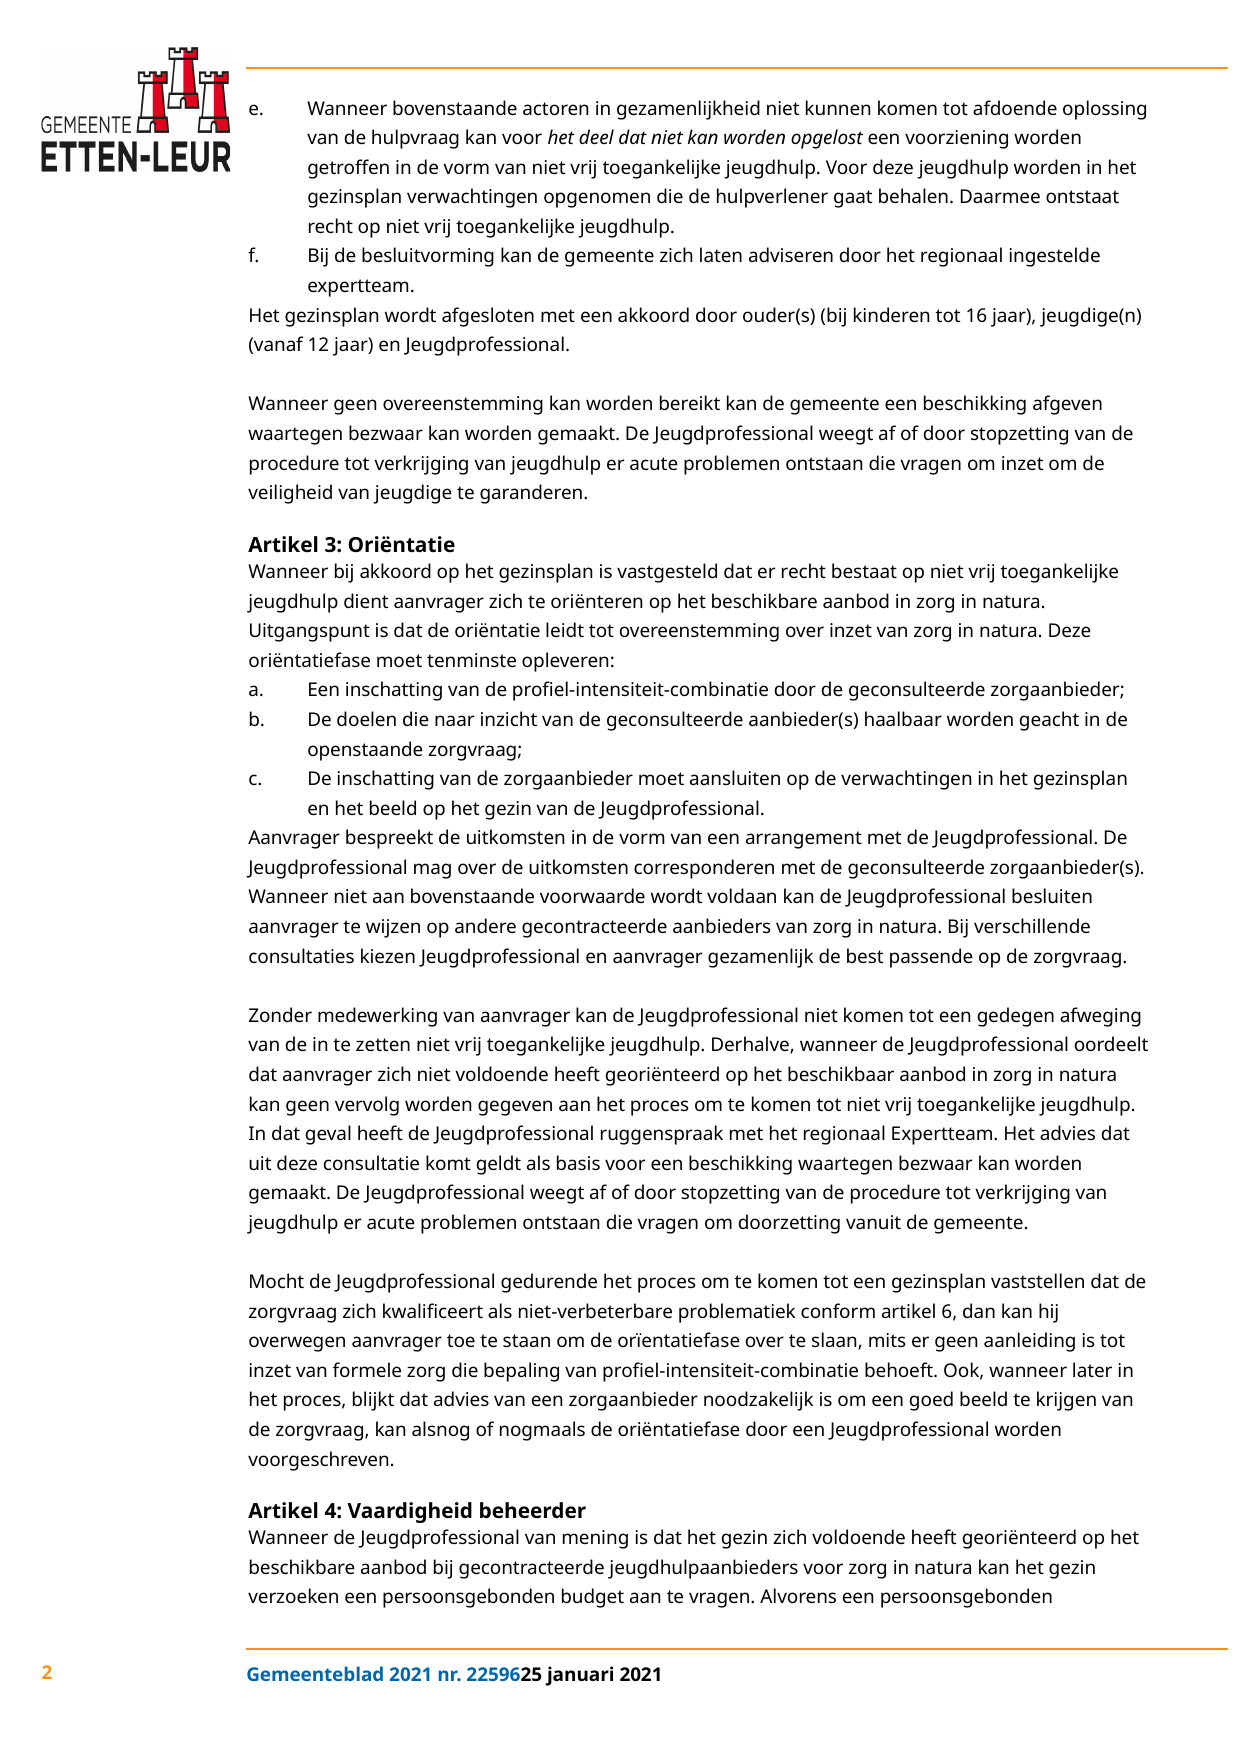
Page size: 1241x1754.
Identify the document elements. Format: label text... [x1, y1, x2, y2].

text Wanneer de Jeugdprofessional van mening is dat het gezin zich voldoende heeft georiënteerd op het beschikbare aanbod bij gecontracteerde jeugdhulpaanbieders voor zorg in natura kan het gezin verzoeken een persoonsgebonden budget aan te vragen. Alvorens een persoonsgebonden [248, 1524, 1152, 1609]
text Artikel 3: Oriëntatie [248, 530, 1152, 558]
list De inschatting van de zorgaanbieder moet aansluiten op de verwachtingen in het gezinsplan en het beeld op het gezin van de Jeugdprofessional. [248, 765, 1152, 821]
list De doelen die naar inzicht van de geconsulteerde aanbieder(s) haalbaar worden geacht in de openstaande zorgvraag; [248, 706, 1152, 761]
text Het gezinsplan wordt afgesloten met een akkoord door ouder(s) (bij kinderen tot 16 jaar), jeugdige(n) (vanaf 12 jaar) en Jeugdprofessional. [248, 302, 1152, 357]
list Bij de besluitvorming kan de gemeente zich laten adviseren door het regionaal ingestelde expertteam. [248, 243, 1152, 298]
list Een inschatting van de profiel-intensiteit-combinatie door de geconsulteerde zorgaanbieder; [248, 677, 1152, 702]
text Wanneer geen overeenstemming kan worden bereikt kan de gemeente een beschikking afgeven waartegen bezwaar kan worden gemaakt. De Jeugdprofessional weegt af of door stopzetting van de procedure tot verkrijging van jeugdhulp er acute problemen ontstaan die vragen om inzet om de veiligheid van jeugdige te garanderen. [248, 391, 1152, 505]
text Zonder medewerking van aanvrager kan de Jeugdprofessional niet komen tot een gedegen afweging van de in te zetten niet vrij toegankelijke jeugdhulp. Derhalve, wanneer de Jeugdprofessional oordeelt dat aanvrager zich niet voldoende heeft georiënteerd op het beschikbaar aanbod in zorg in natura kan geen vervolg worden gegeven aan het proces om te komen tot niet vrij toegankelijke jeugdhulp. In dat geval heeft de Jeugdprofessional ruggenspraak met het regionaal Expertteam. Het advies dat uit deze consultatie komt geldt als basis voor een beschikking waartegen bezwaar kan worden gemaakt. De Jeugdprofessional weegt af of door stopzetting van de procedure tot verkrijging van jeugdhulp er acute problemen ontstaan die vragen om doorzetting vanuit de gemeente. [248, 1002, 1152, 1235]
text Artikel 4: Vaardigheid beheerder [248, 1496, 1152, 1524]
picture [41, 47, 231, 172]
list Wanneer bovenstaande actoren in gezamenlijkheid niet kunnen komen tot afdoende oplossing van de hulpvraag kan voor het deel dat niet kan worden opgelost een voorziening worden getroffen in de vorm van niet vrij toegankelijke jeugdhulp. Voor deze jeugdhulp worden in het gezinsplan verwachtingen opgenomen die de hulpverlener gaat behalen. Daarmee ontstaat recht op niet vrij toegankelijke jeugdhulp. [248, 95, 1152, 239]
text Mocht de Jeugdprofessional gedurende het proces om te komen tot een gezinsplan vaststellen dat de zorgvraag zich kwalificeert als niet-verbeterbare problematiek conform artikel 6, dan kan hij overwegen aanvrager toe te staan om de orïentatiefase over te slaan, mits er geen aanleiding is tot inzet van formele zorg die bepaling van profiel-intensiteit-combinatie behoeft. Ook, wanneer later in het proces, blijkt dat advies van een zorgaanbieder noodzakelijk is om een goed beeld te krijgen van de zorgvraag, kan alsnog of nogmaals de oriëntatiefase door een Jeugdprofessional worden voorgeschreven. [248, 1268, 1152, 1471]
text Wanneer bij akkoord op het gezinsplan is vastgesteld dat er recht bestaat op niet vrij toegankelijke jeugdhulp dient aanvrager zich te oriënteren op het beschikbare aanbod in zorg in natura. Uitgangspunt is dat de oriëntatie leidt tot overeenstemming over inzet van zorg in natura. Deze oriëntatiefase moet tenminste opleveren: [248, 558, 1152, 673]
text Aanvrager bespreekt de uitkomsten in de vorm van een arrangement met de Jeugdprofessional. De Jeugdprofessional mag over de uitkomsten corresponderen met de geconsulteerde zorgaanbieder(s). Wanneer niet aan bovenstaande voorwaarde wordt voldaan kan de Jeugdprofessional besluiten aanvrager te wijzen op andere gecontracteerde aanbieders van zorg in natura. Bij verschillende consultaties kiezen Jeugdprofessional en aanvrager gezamenlijk de best passende op de zorgvraag. [248, 824, 1152, 968]
